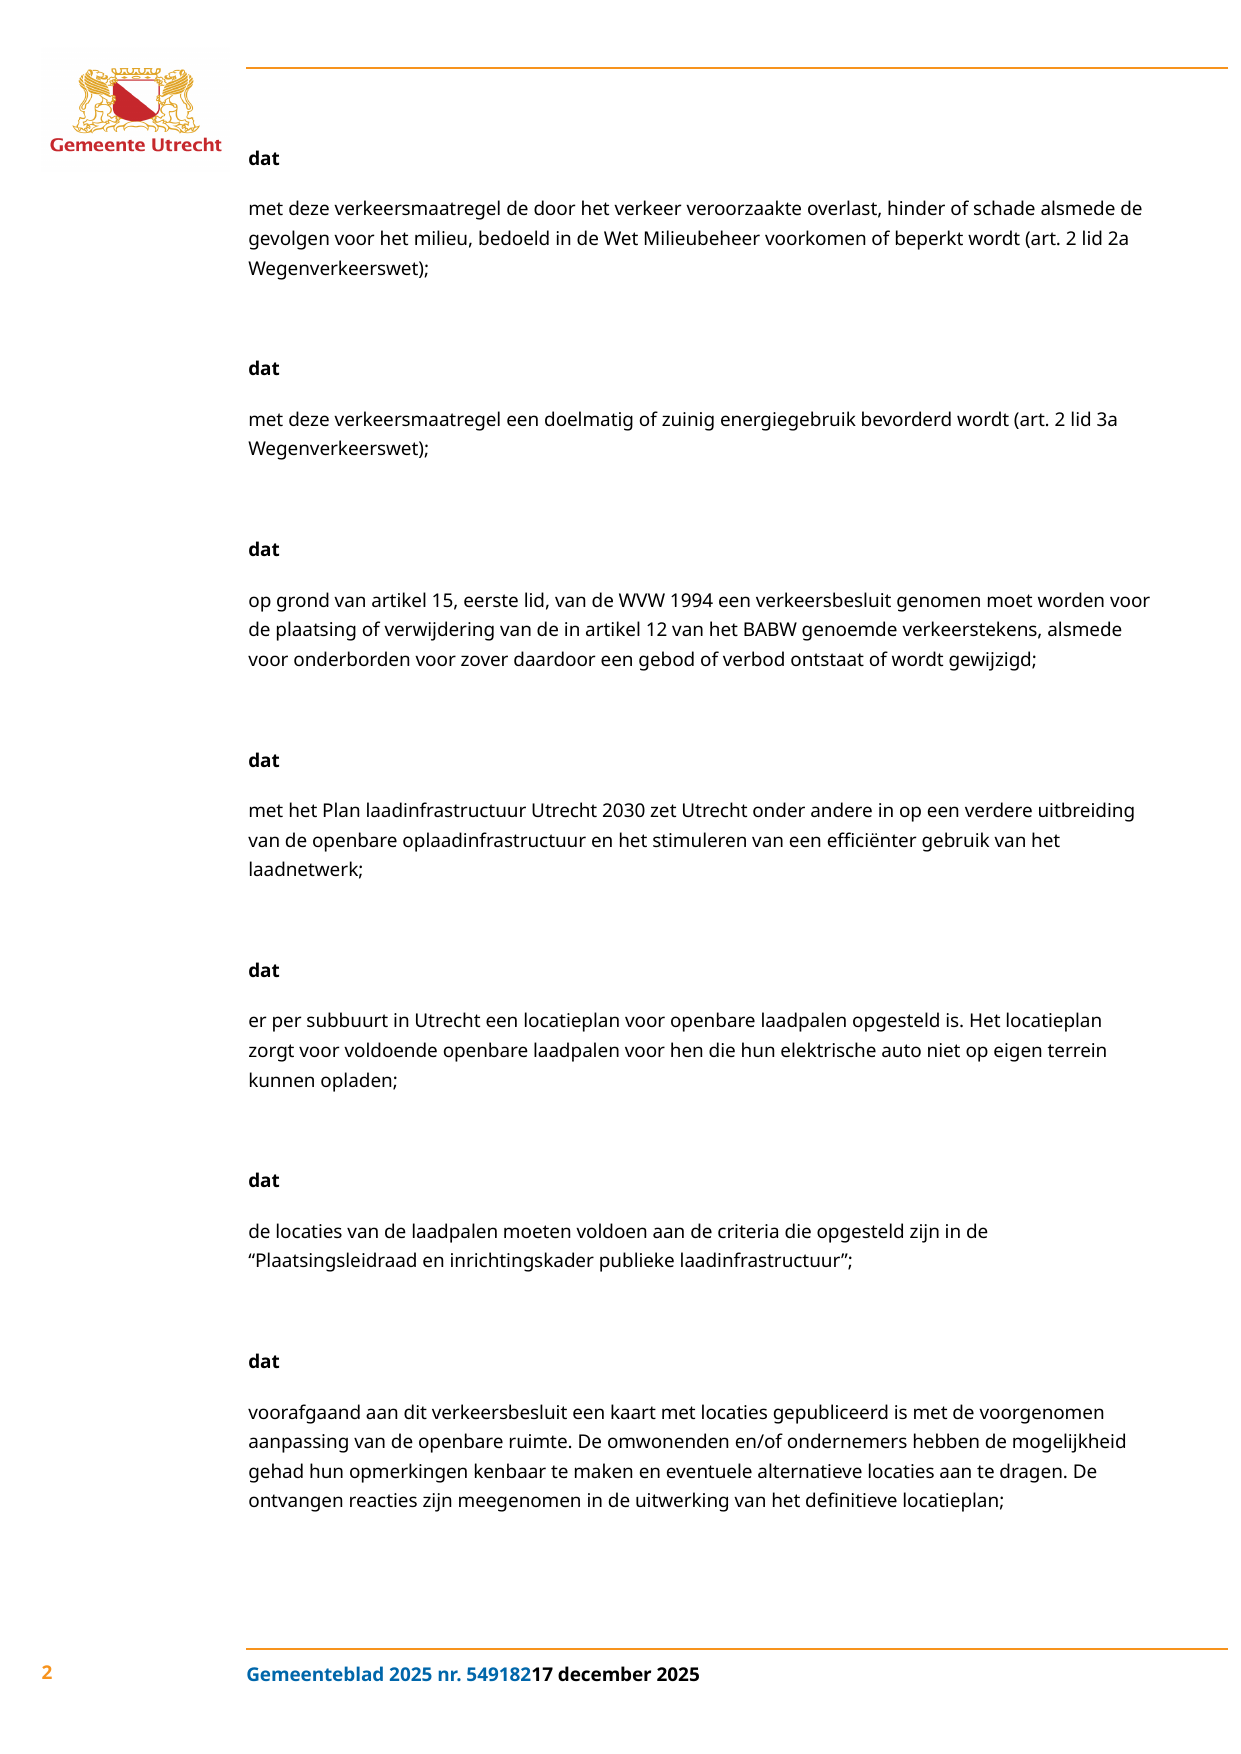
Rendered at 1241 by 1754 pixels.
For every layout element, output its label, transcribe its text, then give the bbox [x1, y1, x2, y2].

text dat [248, 747, 1152, 773]
text dat [248, 957, 1152, 983]
text dat [248, 1168, 1152, 1193]
text dat [248, 145, 1152, 171]
text voorafgaand aan dit verkeersbesluit een kaart met locaties gepubliceerd is met de voorgenomen aanpassing van de openbare ruimte. De omwonenden en/of ondernemers hebben de mogelijkheid gehad hun opmerkingen kenbaar te maken en eventuele alternatieve locaties aan te dragen. De ontvangen reacties zijn meegenomen in de uitwerking van het definitieve locatieplan; [248, 1399, 1152, 1513]
text dat [248, 1348, 1152, 1374]
text de locaties van de laadpalen moeten voldoen aan de criteria die opgesteld zijn in de “Plaatsingsleidraad en inrichtingskader publieke laadinfrastructuur”; [248, 1218, 1152, 1273]
text op grond van artikel 15, eerste lid, van de WVW 1994 een verkeersbesluit genomen moet worden voor de plaatsing of verwijdering van de in artikel 12 van het BABW genoemde verkeerstekens, alsmede voor onderborden voor zover daardoor een gebod of verbod ontstaat of wordt gewijzigd; [248, 587, 1152, 672]
text dat [248, 536, 1152, 562]
text dat [248, 356, 1152, 381]
picture [41, 47, 231, 172]
text met deze verkeersmaatregel de door het verkeer veroorzaakte overlast, hinder of schade alsmede de gevolgen voor het milieu, bedoeld in de Wet Milieubeheer voorkomen of beperkt wordt (art. 2 lid 2a Wegenverkeerswet); [248, 196, 1152, 281]
text met het Plan laadinfrastructuur Utrecht 2030 zet Utrecht onder andere in op een verdere uitbreiding van de openbare oplaadinfrastructuur en het stimuleren van een efficiënter gebruik van het laadnetwerk; [248, 797, 1152, 882]
text met deze verkeersmaatregel een doelmatig of zuinig energiegebruik bevorderd wordt (art. 2 lid 3a Wegenverkeerswet); [248, 406, 1152, 461]
text er per subbuurt in Utrecht een locatieplan voor openbare laadpalen opgesteld is. Het locatieplan zorgt voor voldoende openbare laadpalen voor hen die hun elektrische auto niet op eigen terrein kunnen opladen; [248, 1008, 1152, 1093]
